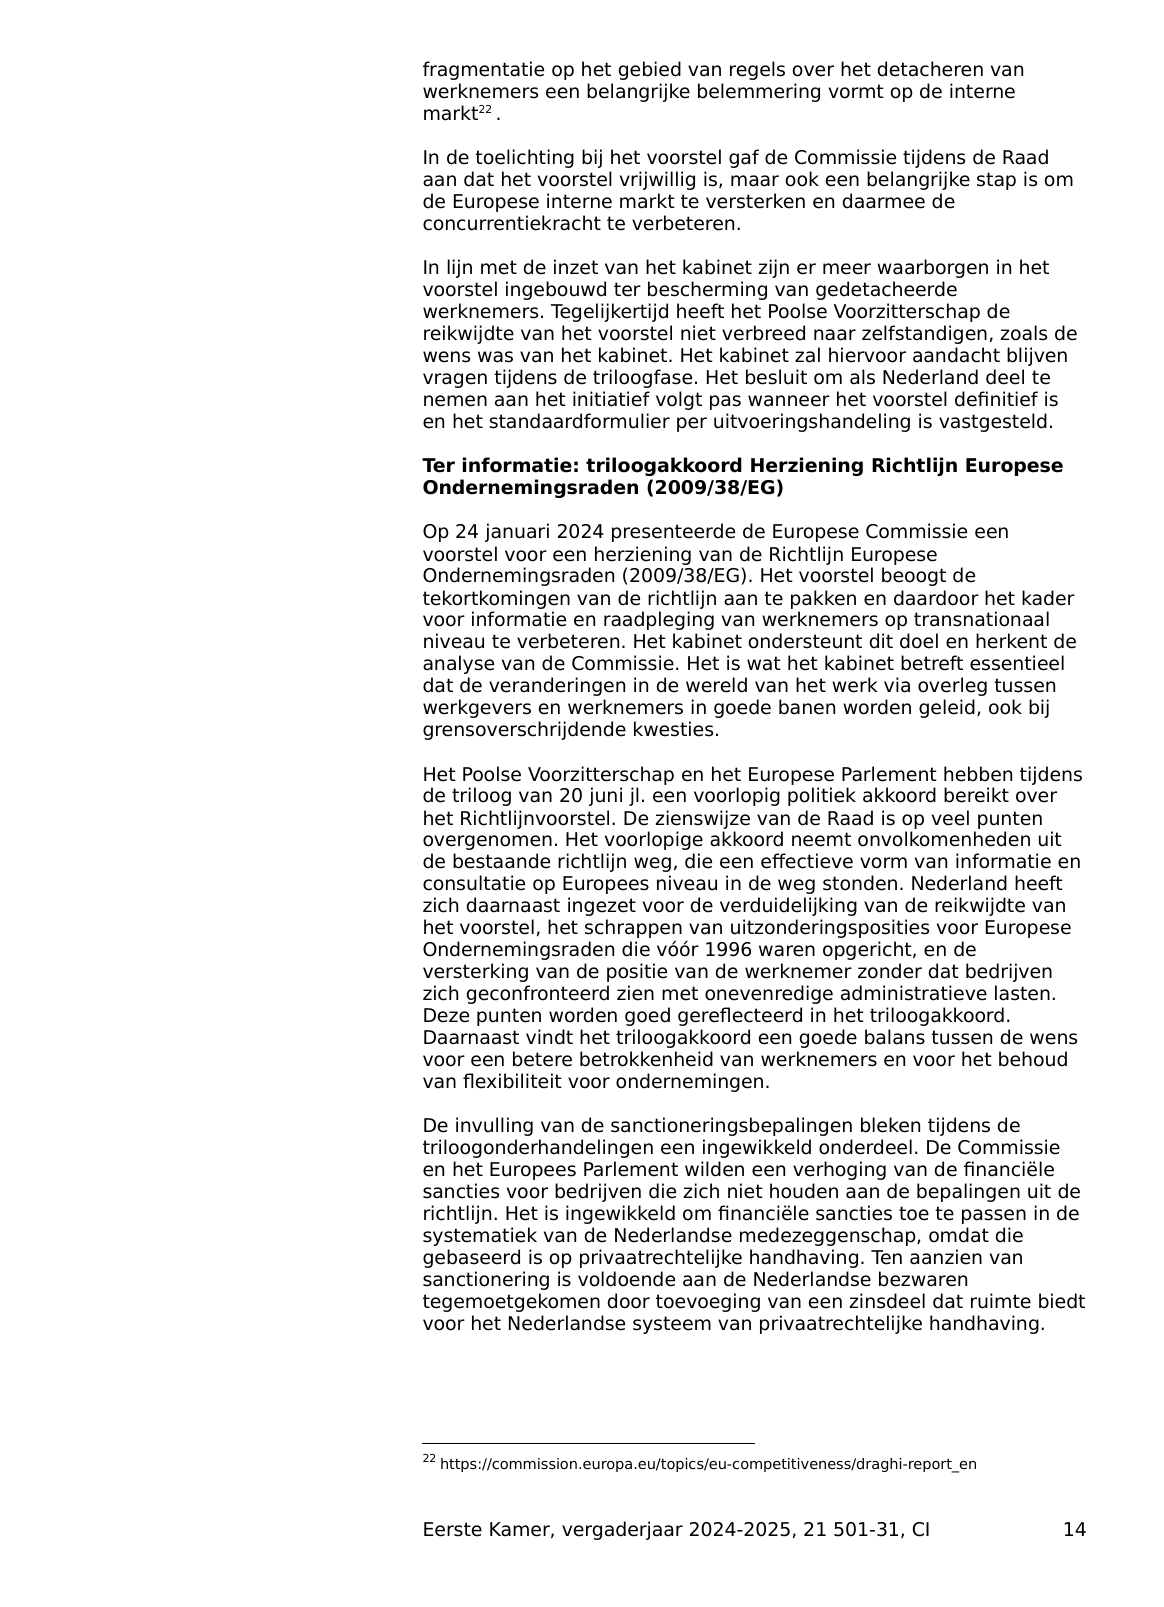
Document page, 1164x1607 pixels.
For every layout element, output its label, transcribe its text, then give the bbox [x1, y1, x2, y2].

text fragmentatie op het gebied van regels over het detacheren van werknemers een belangrijke belemmering vormt op de interne markt. [422, 59, 1087, 125]
text In lijn met de inzet van het kabinet zijn er meer waarborgen in het voorstel ingebouwd ter bescherming van gedetacheerde werknemers. Tegelijkertijd heeft het Poolse Voorzitterschap de reikwijdte van het voorstel niet verbreed naar zelfstandigen, zoals de wens was van het kabinet. Het kabinet zal hiervoor aandacht blijven vragen tijdens de triloogfase. Het besluit om als Nederland deel te nemen aan het initiatief volgt pas wanneer het voorstel definitief is en het standaardformulier per uitvoeringshandeling is vastgesteld. [422, 257, 1087, 433]
text https://commission.europa.eu/topics/eu-competitiveness/draghi-report_en [422, 1452, 1087, 1474]
text De invulling van de sanctioneringsbepalingen bleken tijdens de triloogonderhandelingen een ingewikkeld onderdeel. De Commissie en het Europees Parlement wilden een verhoging van de financiële sancties voor bedrijven die zich niet houden aan de bepalingen uit de richtlijn. Het is ingewikkeld om financiële sancties toe te passen in de systematiek van de Nederlandse medezeggenschap, omdat die gebaseerd is op privaatrechtelijke handhaving. Ten aanzien van sanctionering is voldoende aan de Nederlandse bezwaren tegemoetgekomen door toevoeging van een zinsdeel dat ruimte biedt voor het Nederlandse systeem van privaatrechtelijke handhaving. [422, 1115, 1087, 1335]
text Het Poolse Voorzitterschap en het Europese Parlement hebben tijdens de triloog van 20 juni jl. een voorlopig politiek akkoord bereikt over het Richtlijnvoorstel. De zienswijze van de Raad is op veel punten overgenomen. Het voorlopige akkoord neemt onvolkomenheden uit de bestaande richtlijn weg, die een effectieve vorm van informatie en consultatie op Europees niveau in de weg stonden. Nederland heeft zich daarnaast ingezet voor de verduidelijking van de reikwijdte van het voorstel, het schrappen van uitzonderingsposities voor Europese Ondernemingsraden die vóór 1996 waren opgericht, en de versterking van de positie van de werknemer zonder dat bedrijven zich geconfronteerd zien met onevenredige administratieve lasten. Deze punten worden goed gereflecteerd in het triloogakkoord. Daarnaast vindt het triloogakkoord een goede balans tussen de wens voor een betere betrokkenheid van werknemers en voor het behoud van flexibiliteit voor ondernemingen. [422, 763, 1087, 1093]
text Op 24 januari 2024 presenteerde de Europese Commissie een voorstel voor een herziening van de Richtlijn Europese Ondernemingsraden (2009/38/EG). Het voorstel beoogt de tekortkomingen van de richtlijn aan te pakken en daardoor het kader voor informatie en raadpleging van werknemers op transnationaal niveau te verbeteren. Het kabinet ondersteunt dit doel en herkent de analyse van de Commissie. Het is wat het kabinet betreft essentieel dat de veranderingen in de wereld van het werk via overleg tussen werkgevers en werknemers in goede banen worden geleid, ook bij grensoverschrijdende kwesties. [422, 521, 1087, 741]
subtitle Ter informatie: triloogakkoord Herziening Richtlijn Europese Ondernemingsraden (2009/38/EG) [422, 455, 1087, 499]
text In de toelichting bij het voorstel gaf de Commissie tijdens de Raad aan dat het voorstel vrijwillig is, maar ook een belangrijke stap is om de Europese interne markt te versterken en daarmee de concurrentiekracht te verbeteren. [422, 147, 1087, 235]
